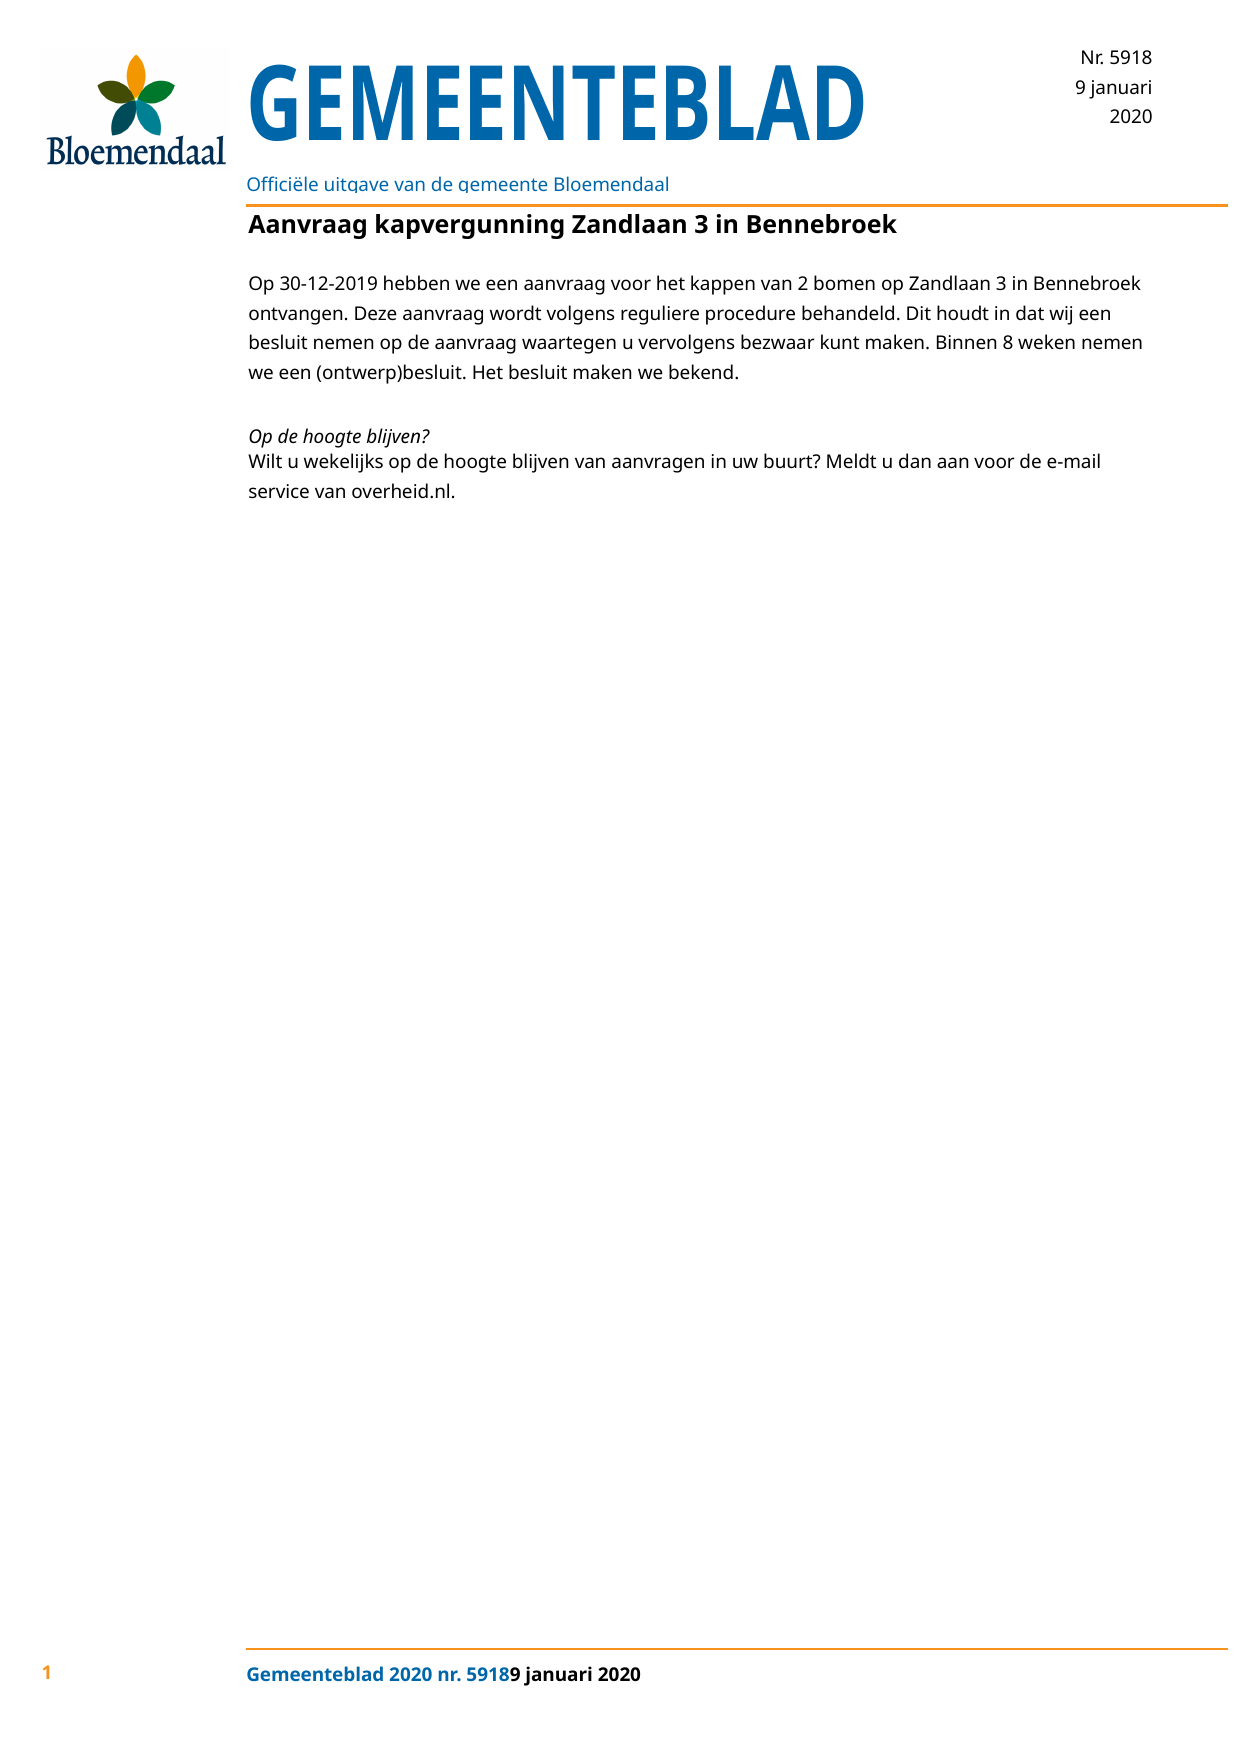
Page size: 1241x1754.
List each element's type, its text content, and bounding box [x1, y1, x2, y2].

text Wilt u wekelijks op de hoogte blijven van aanvragen in uw buurt? Meldt u dan aan voor de e-mail service van overheid.nl. [248, 449, 1152, 504]
text Op 30-12-2019 hebben we een aanvraag voor het kappen van 2 bomen op Zandlaan 3 in Bennebroek ontvangen. Deze aanvraag wordt volgens reguliere procedure behandeld. Dit houdt in dat wij een besluit nemen op de aanvraag waartegen u vervolgens bezwaar kunt maken. Binnen 8 weken nemen we een (ontwerp)besluit. Het besluit maken we bekend. [248, 270, 1152, 385]
text Aanvraag kapvergunning Zandlaan 3 in Bennebroek [248, 207, 1152, 241]
picture [41, 47, 231, 172]
text Op de hoogte blijven? [248, 423, 1152, 449]
